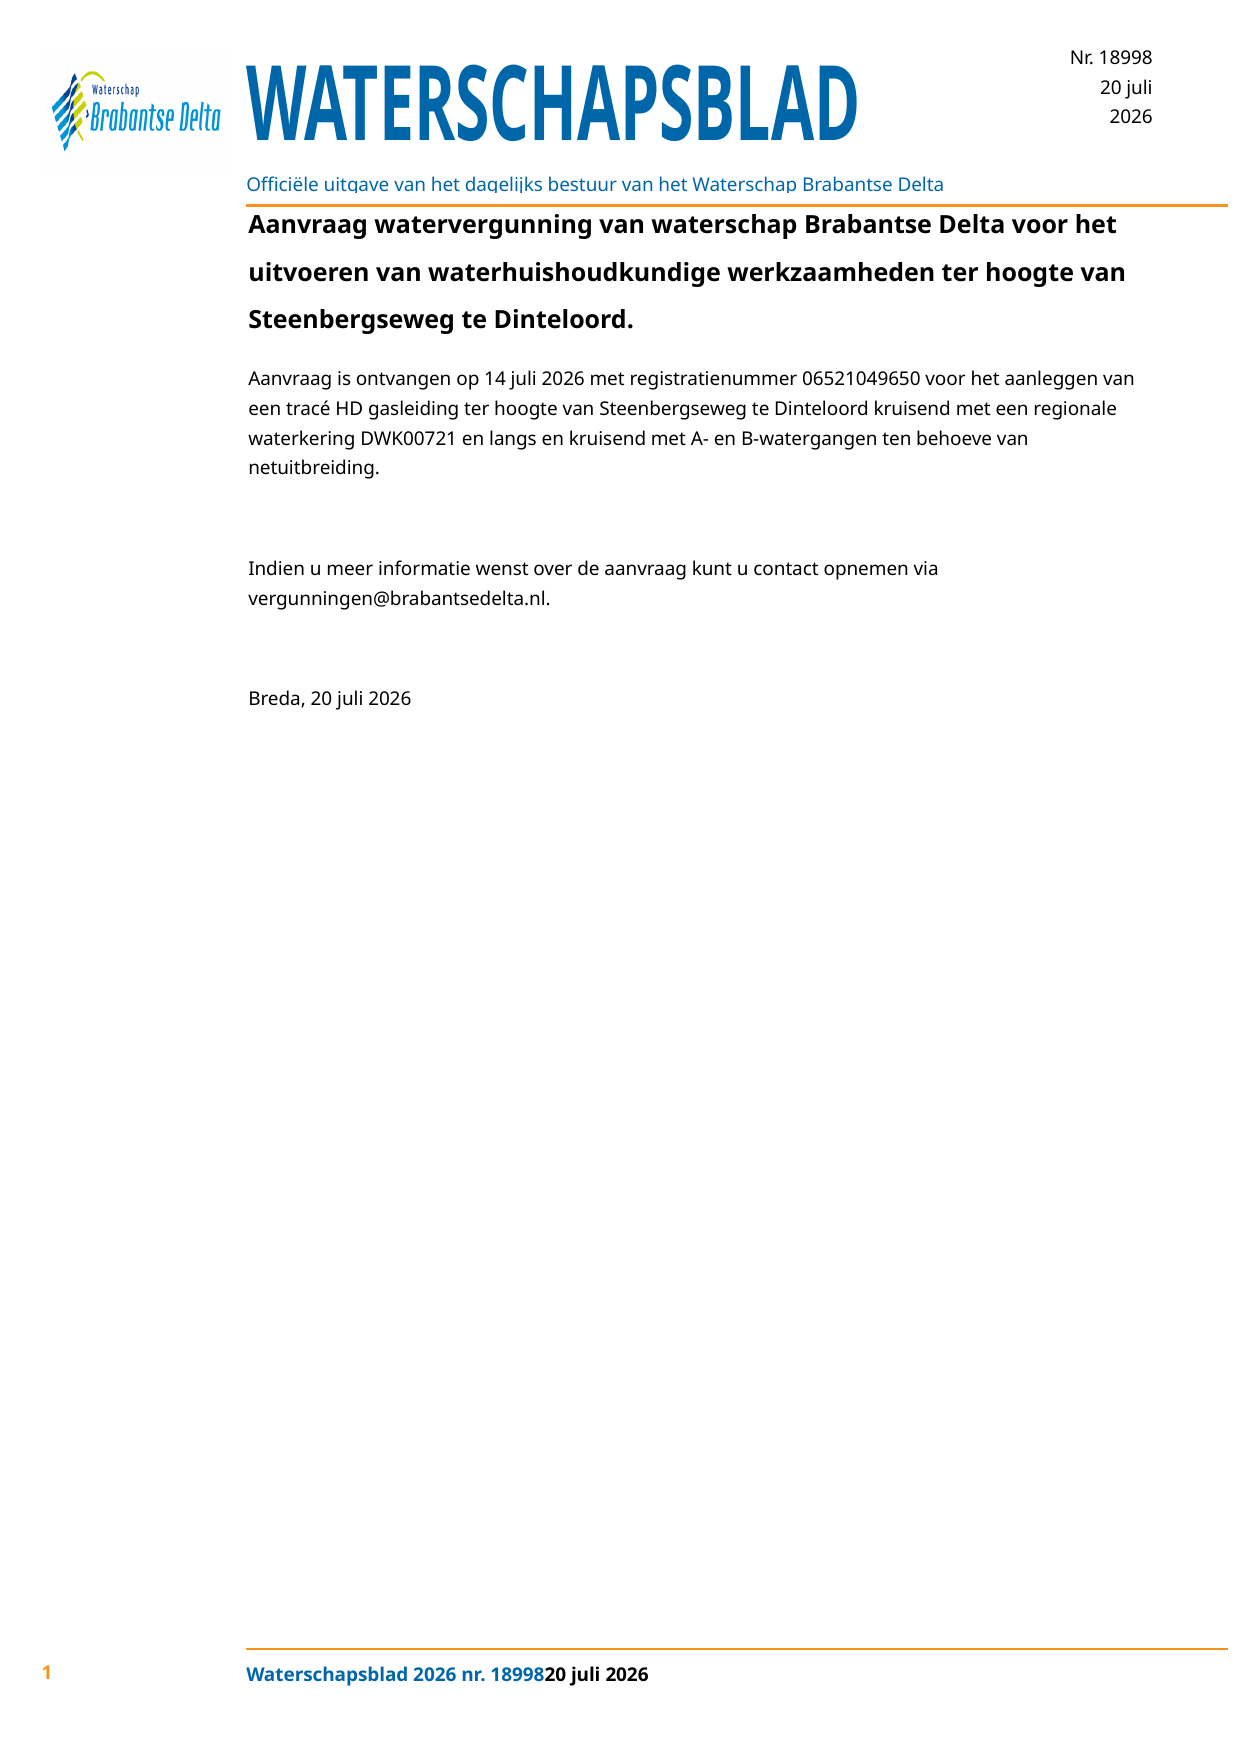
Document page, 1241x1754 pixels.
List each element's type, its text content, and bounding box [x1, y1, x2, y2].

text Aanvraag watervergunning van waterschap Brabantse Delta voor het uitvoeren van waterhuishoudkundige werkzaamheden ter hoogte van Steenbergseweg te Dinteloord. [248, 207, 1152, 336]
picture [41, 47, 231, 172]
text Indien u meer informatie wenst over de aanvraag kunt u contact opnemen via vergunningen@brabantsedelta.nl. [248, 555, 1152, 610]
text Breda, 20 juli 2026 [248, 686, 1152, 711]
text Aanvraag is ontvangen op 14 juli 2026 met registratienummer 06521049650 voor het aanleggen van een tracé HD gasleiding ter hoogte van Steenbergseweg te Dinteloord kruisend met een regionale waterkering DWK00721 en langs en kruisend met A- en B-watergangen ten behoeve van netuitbreiding. [248, 366, 1152, 480]
